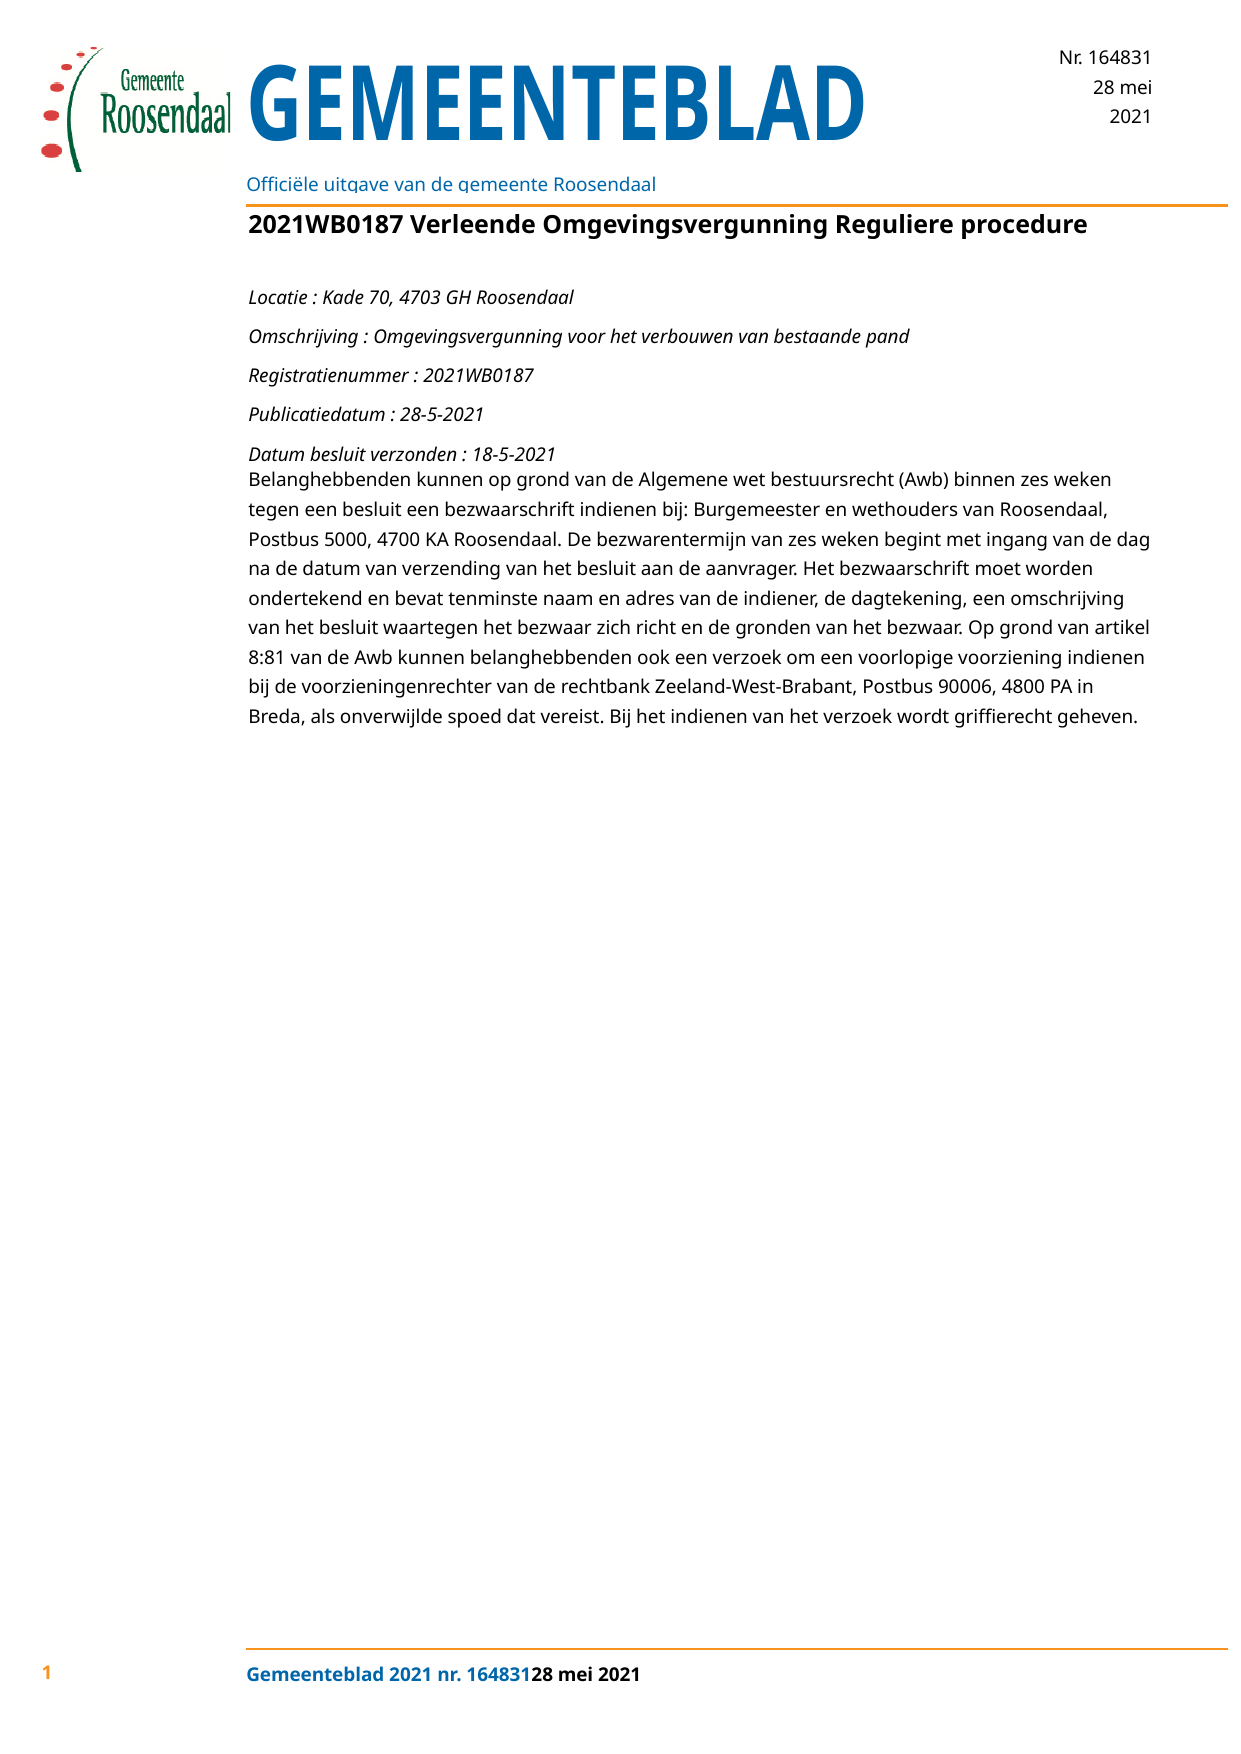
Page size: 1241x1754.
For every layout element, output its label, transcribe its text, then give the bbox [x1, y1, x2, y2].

text Belanghebbenden kunnen op grond van de Algemene wet bestuursrecht (Awb) binnen zes weken tegen een besluit een bezwaarschrift indienen bij: Burgemeester en wethouders van Roosendaal, Postbus 5000, 4700 KA Roosendaal. De bezwarentermijn van zes weken begint met ingang van de dag na de datum van verzending van het besluit aan de aanvrager. Het bezwaarschrift moet worden ondertekend en bevat tenminste naam en adres van de indiener, de dagtekening, een omschrijving van het besluit waartegen het bezwaar zich richt en de gronden van het bezwaar. Op grond van artikel 8:81 van de Awb kunnen belanghebbenden ook een verzoek om een voorlopige voorziening indienen bij de voorzieningenrechter van de rechtbank Zeeland-West-Brabant, Postbus 90006, 4800 PA in Breda, als onverwijlde spoed dat vereist. Bij het indienen van het verzoek wordt griffierecht geheven. [248, 467, 1152, 729]
text Registratienummer : 2021WB0187 [248, 362, 1152, 388]
text 2021WB0187 Verleende Omgevingsvergunning Reguliere procedure [248, 207, 1152, 241]
text Locatie : Kade 70, 4703 GH Roosendaal [248, 284, 1152, 309]
text Omschrijving : Omgevingsvergunning voor het verbouwen van bestaande pand [248, 323, 1152, 349]
picture [41, 47, 231, 172]
text Datum besluit verzonden : 18-5-2021 [248, 441, 1152, 467]
text Publicatiedatum : 28-5-2021 [248, 402, 1152, 427]
